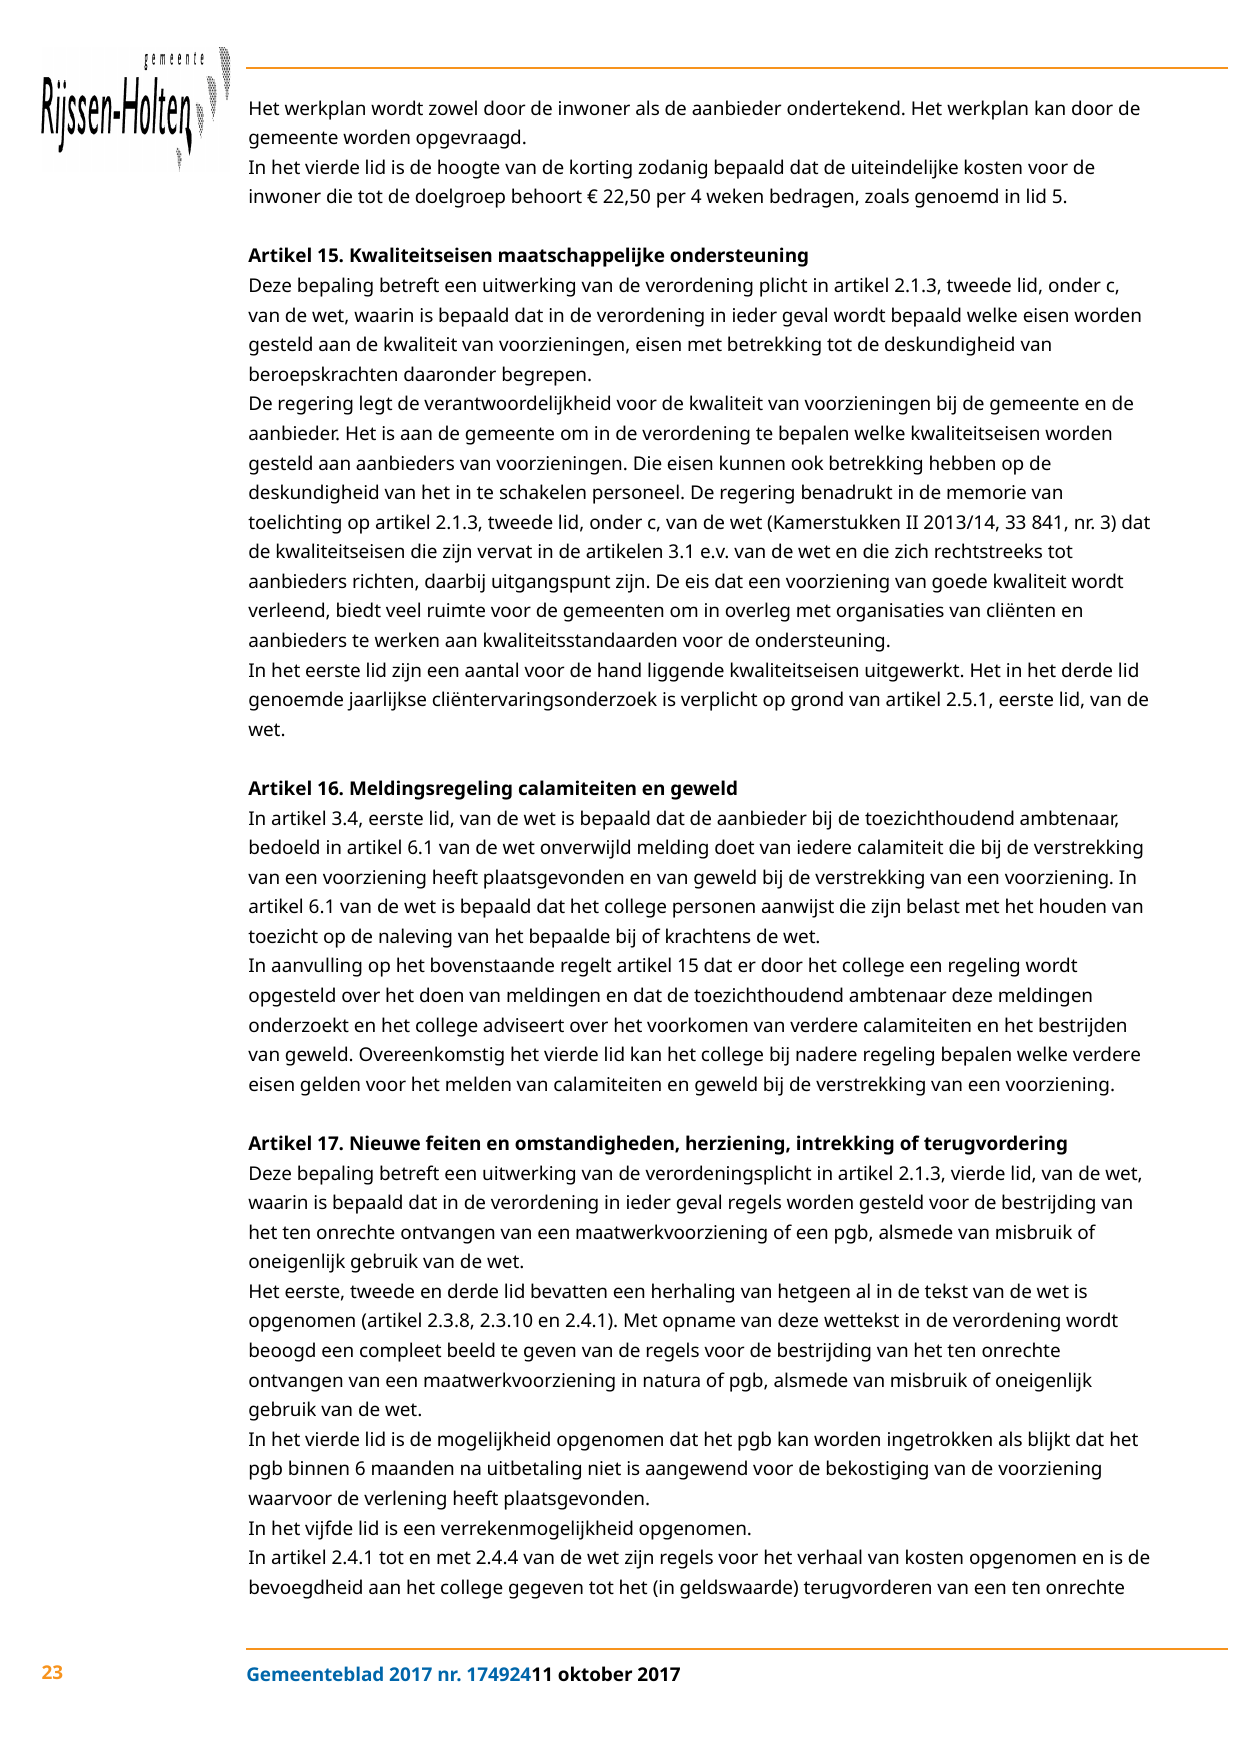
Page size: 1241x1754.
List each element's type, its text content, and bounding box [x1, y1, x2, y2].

text In het vierde lid is de mogelijkheid opgenomen dat het pgb kan worden ingetrokken als blijkt dat het pgb binnen 6 maanden na uitbetaling niet is aangewend voor de bekostiging van de voorziening waarvoor de verlening heeft plaatsgevonden. [248, 1426, 1152, 1511]
text In het vijfde lid is een verrekenmogelijkheid opgenomen. [248, 1515, 1152, 1541]
text Het werkplan wordt zowel door de inwoner als de aanbieder ondertekend. Het werkplan kan door de gemeente worden opgevraagd. [248, 95, 1152, 150]
text In artikel 2.4.1 tot en met 2.4.4 van de wet zijn regels voor het verhaal van kosten opgenomen en is de bevoegdheid aan het college gegeven tot het (in geldswaarde) terugvorderen van een ten onrechte [248, 1544, 1152, 1600]
text Het eerste, tweede en derde lid bevatten een herhaling van hetgeen al in de tekst van de wet is opgenomen (artikel 2.3.8, 2.3.10 en 2.4.1). Met opname van deze wettekst in de verordening wordt beoogd een compleet beeld te geven van de regels voor de bestrijding van het ten onrechte ontvangen van een maatwerkvoorziening in natura of pgb, alsmede van misbruik of oneigenlijk gebruik van de wet. [248, 1278, 1152, 1422]
text In aanvulling op het bovenstaande regelt artikel 15 dat er door het college een regeling wordt opgesteld over het doen van meldingen en dat de toezichthoudend ambtenaar deze meldingen onderzoekt en het college adviseert over het voorkomen van verdere calamiteiten en het bestrijden van geweld. Overeenkomstig het vierde lid kan het college bij nadere regeling bepalen welke verdere eisen gelden voor het melden van calamiteiten en geweld bij de verstrekking van een voorziening. [248, 953, 1152, 1097]
text Artikel 15. Kwaliteitseisen maatschappelijke ondersteuning [248, 243, 1152, 268]
text In artikel 3.4, eerste lid, van de wet is bepaald dat de aanbieder bij de toezichthoudend ambtenaar, bedoeld in artikel 6.1 van de wet onverwijld melding doet van iedere calamiteit die bij de verstrekking van een voorziening heeft plaatsgevonden en van geweld bij de verstrekking van een voorziening. In artikel 6.1 van de wet is bepaald dat het college personen aanwijst die zijn belast met het houden van toezicht op de naleving van het bepaalde bij of krachtens de wet. [248, 805, 1152, 949]
picture [41, 47, 231, 172]
text In het eerste lid zijn een aantal voor de hand liggende kwaliteitseisen uitgewerkt. Het in het derde lid genoemde jaarlijkse cliëntervaringsonderzoek is verplicht op grond van artikel 2.5.1, eerste lid, van de wet. [248, 657, 1152, 742]
text Artikel 16. Meldingsregeling calamiteiten en geweld [248, 775, 1152, 801]
text In het vierde lid is de hoogte van de korting zodanig bepaald dat de uiteindelijke kosten voor de inwoner die tot de doelgroep behoort € 22,50 per 4 weken bedragen, zoals genoemd in lid 5. [248, 154, 1152, 209]
text Deze bepaling betreft een uitwerking van de verordeningsplicht in artikel 2.1.3, vierde lid, van de wet, waarin is bepaald dat in de verordening in ieder geval regels worden gesteld voor de bestrijding van het ten onrechte ontvangen van een maatwerkvoorziening of een pgb, alsmede van misbruik of oneigenlijk gebruik van de wet. [248, 1160, 1152, 1274]
text Artikel 17. Nieuwe feiten en omstandigheden, herziening, intrekking of terugvordering [248, 1130, 1152, 1156]
text De regering legt de verantwoordelijkheid voor de kwaliteit van voorzieningen bij de gemeente en de aanbieder. Het is aan de gemeente om in de verordening te bepalen welke kwaliteitseisen worden gesteld aan aanbieders van voorzieningen. Die eisen kunnen ook betrekking hebben op de deskundigheid van het in te schakelen personeel. De regering benadrukt in de memorie van toelichting op artikel 2.1.3, tweede lid, onder c, van de wet (Kamerstukken II 2013/14, 33 841, nr. 3) dat de kwaliteitseisen die zijn vervat in de artikelen 3.1 e.v. van de wet en die zich rechtstreeks tot aanbieders richten, daarbij uitgangspunt zijn. De eis dat een voorziening van goede kwaliteit wordt verleend, biedt veel ruimte voor de gemeenten om in overleg met organisaties van cliënten en aanbieders te werken aan kwaliteitsstandaarden voor de ondersteuning. [248, 391, 1152, 653]
text Deze bepaling betreft een uitwerking van de verordening plicht in artikel 2.1.3, tweede lid, onder c, van de wet, waarin is bepaald dat in de verordening in ieder geval wordt bepaald welke eisen worden gesteld aan de kwaliteit van voorzieningen, eisen met betrekking tot de deskundigheid van beroepskrachten daaronder begrepen. [248, 272, 1152, 387]
